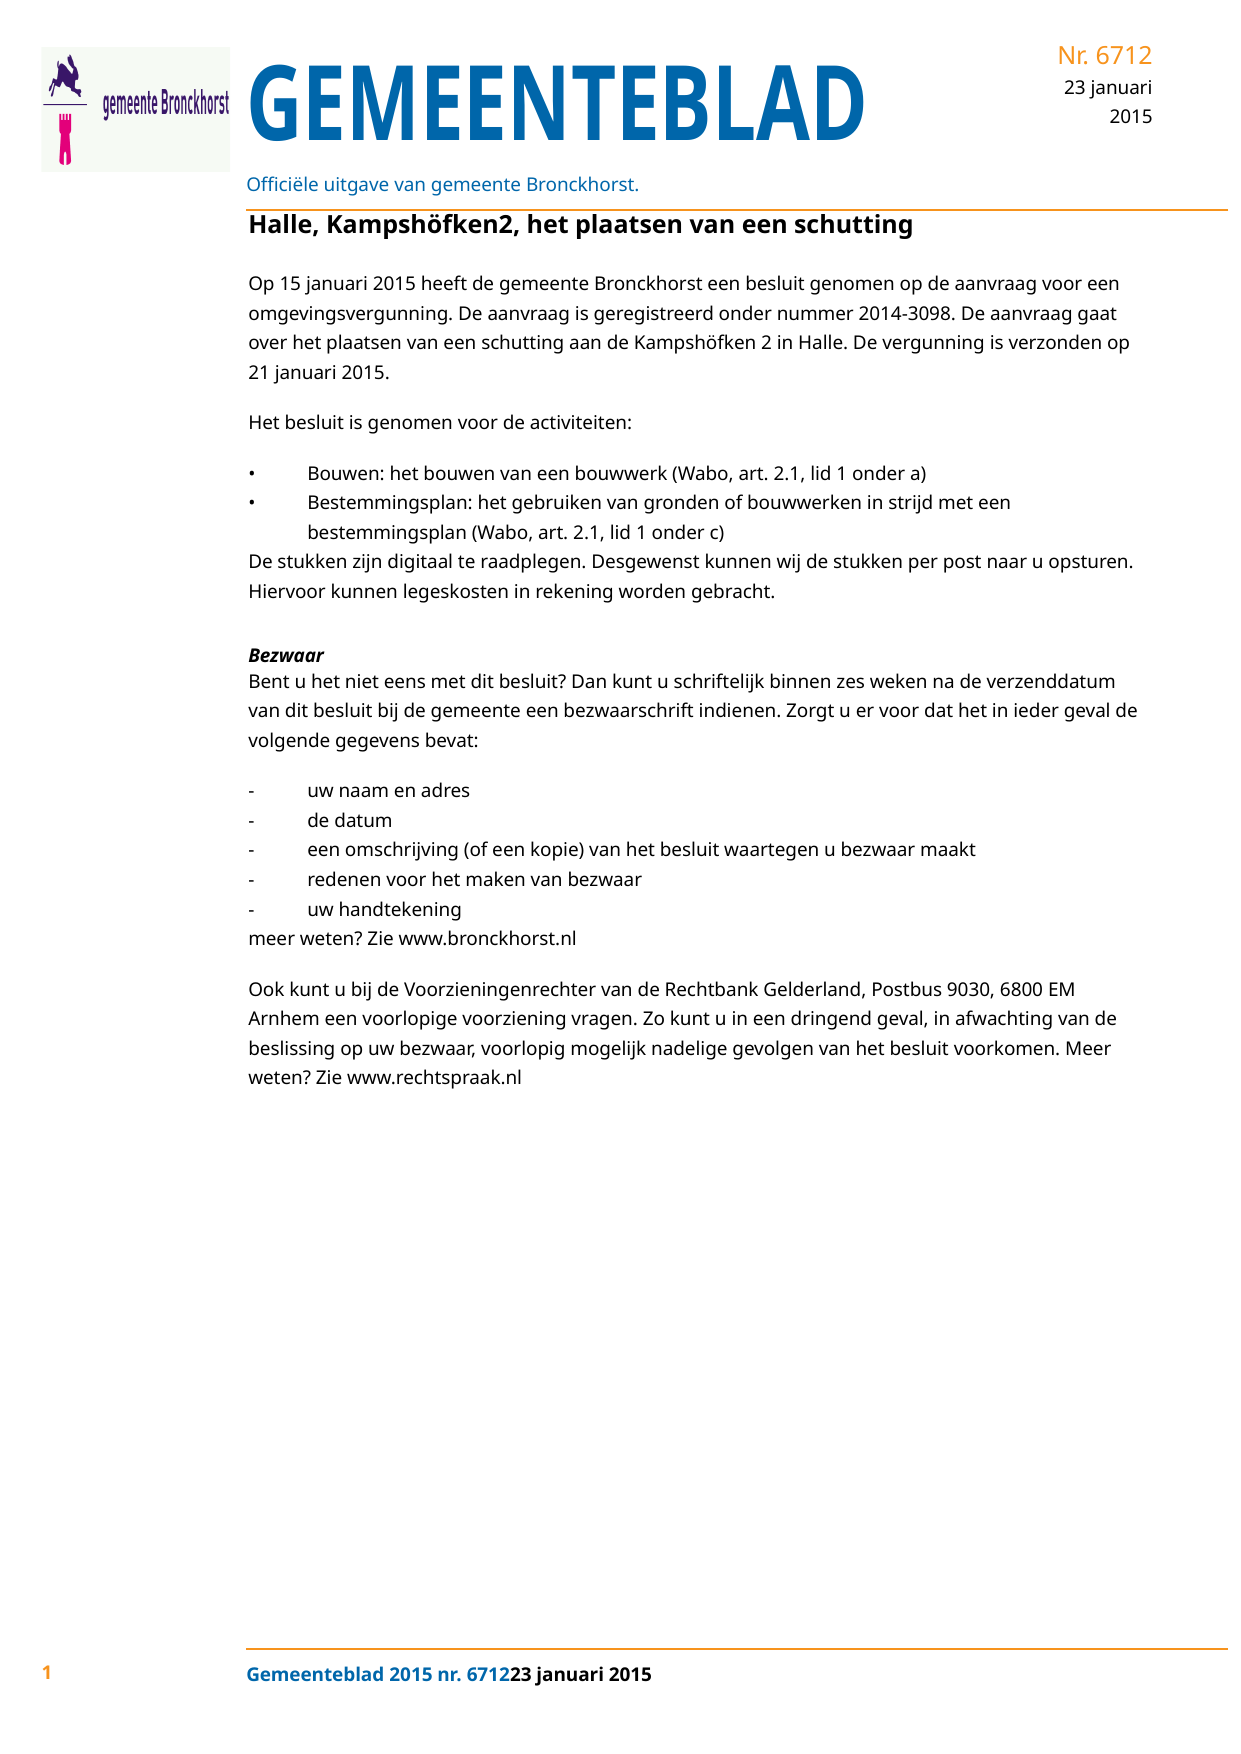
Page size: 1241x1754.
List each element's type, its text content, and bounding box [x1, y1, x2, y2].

list redenen voor het maken van bezwaar [248, 866, 1152, 892]
text meer weten? Zie www.bronckhorst.nl [248, 925, 1152, 951]
text Op 15 januari 2015 heeft de gemeente Bronckhorst een besluit genomen op de aanvraag voor een omgevingsvergunning. De aanvraag is geregistreerd onder nummer 2014-3098. De aanvraag gaat over het plaatsen van een schutting aan de Kampshöfken 2 in Halle. De vergunning is verzonden op 21 januari 2015. [248, 270, 1152, 385]
list uw handtekening [248, 896, 1152, 922]
text Bezwaar [248, 642, 1152, 668]
list Bouwen: het bouwen van een bouwwerk (Wabo, art. 2.1, lid 1 onder a) [248, 460, 1152, 486]
list uw naam en adres [248, 777, 1152, 803]
list de datum [248, 807, 1152, 833]
list een omschrijving (of een kopie) van het besluit waartegen u bezwaar maakt [248, 837, 1152, 862]
text De stukken zijn digitaal te raadplegen. Desgewenst kunnen wij de stukken per post naar u opsturen. Hiervoor kunnen legeskosten in rekening worden gebracht. [248, 549, 1152, 604]
text Ook kunt u bij de Voorzieningenrechter van de Rechtbank Gelderland, Postbus 9030, 6800 EM Arnhem een voorlopige voorziening vragen. Zo kunt u in een dringend geval, in afwachting van de beslissing op uw bezwaar, voorlopig mogelijk nadelige gevolgen van het besluit voorkomen. Meer weten? Zie www.rechtspraak.nl [248, 976, 1152, 1090]
text Halle, Kampshöfken2, het plaatsen van een schutting [248, 211, 1152, 241]
picture [41, 47, 231, 172]
text Het besluit is genomen voor de activiteiten: [248, 409, 1152, 435]
text Bent u het niet eens met dit besluit? Dan kunt u schriftelijk binnen zes weken na de verzenddatum van dit besluit bij de gemeente een bezwaarschrift indienen. Zorgt u er voor dat het in ieder geval de volgende gegevens bevat: [248, 668, 1152, 753]
list Bestemmingsplan: het gebruiken van gronden of bouwwerken in strijd met een bestemmingsplan (Wabo, art. 2.1, lid 1 onder c) [248, 489, 1152, 545]
